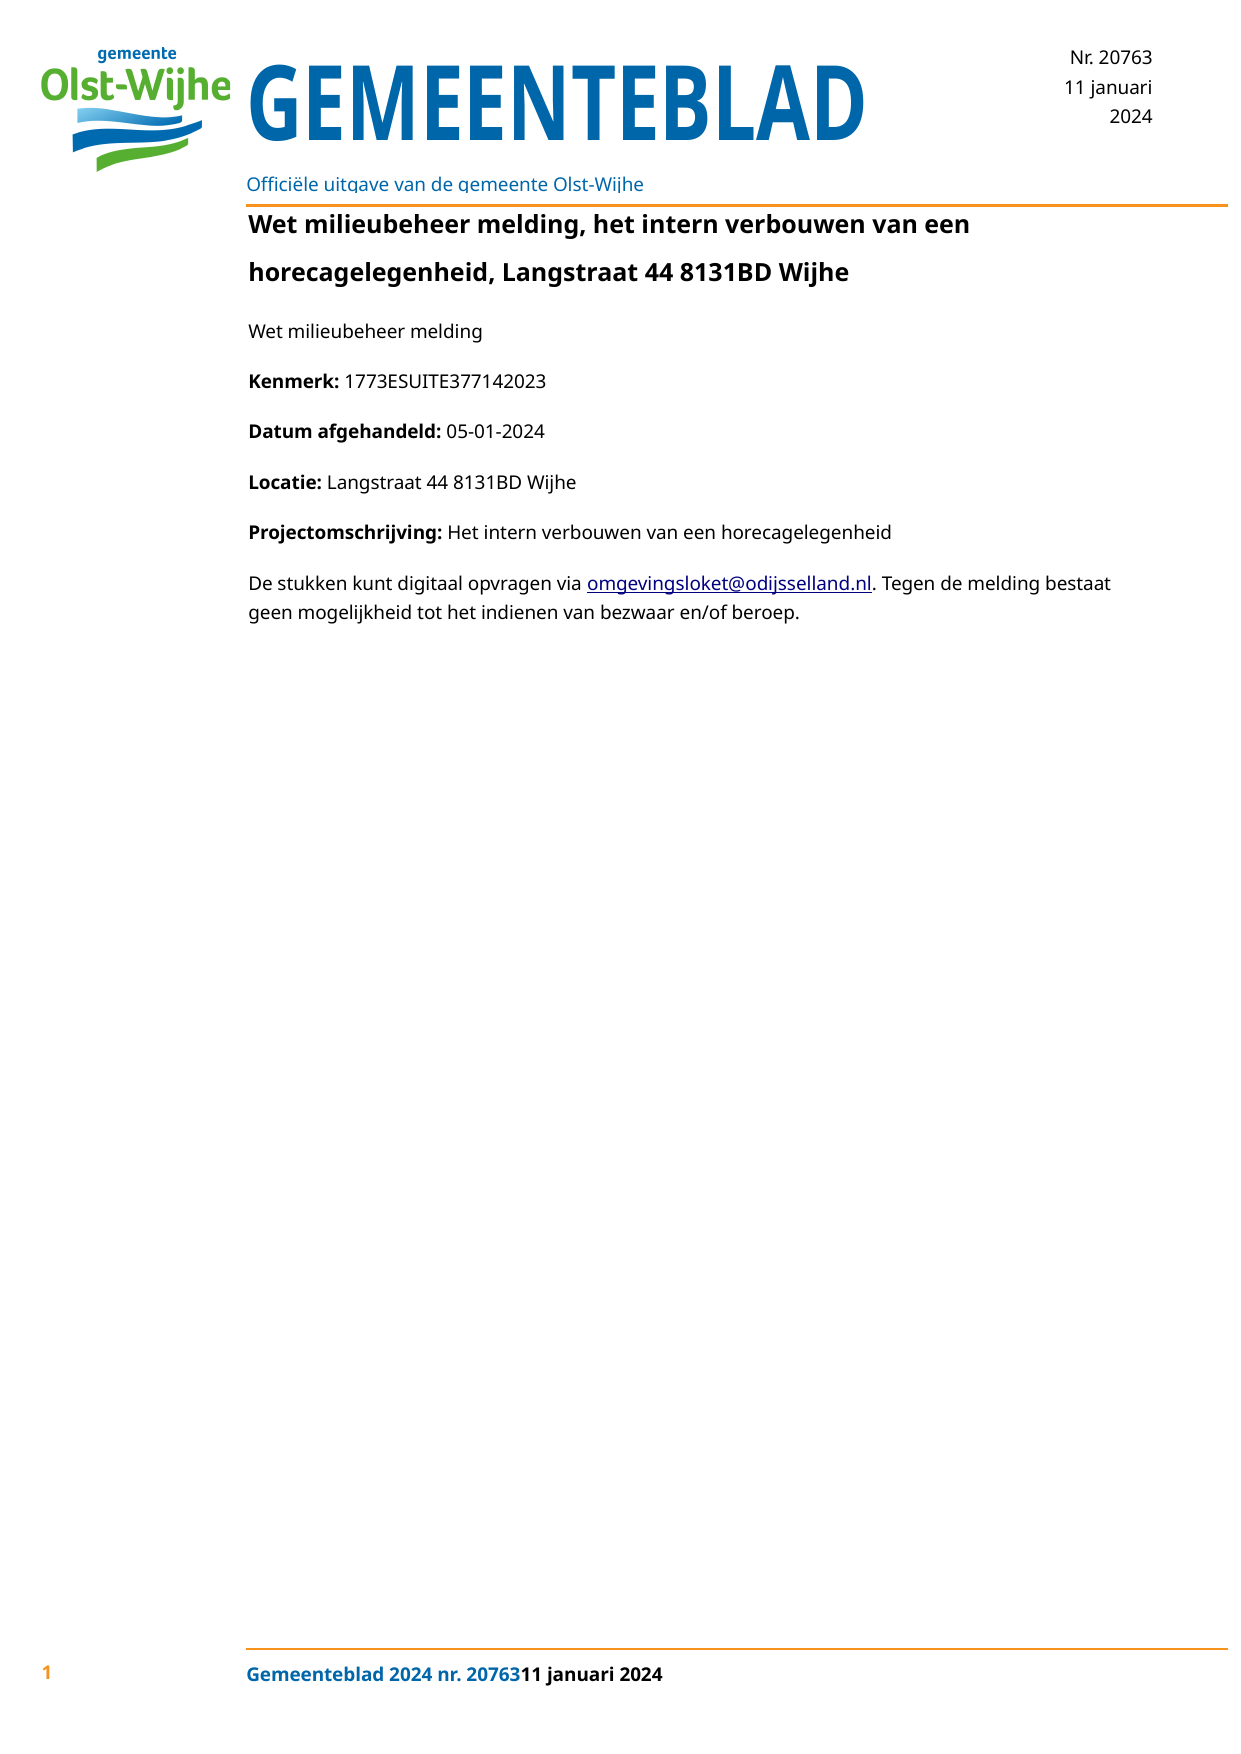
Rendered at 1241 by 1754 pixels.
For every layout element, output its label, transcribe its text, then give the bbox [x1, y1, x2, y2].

text Wet milieubeheer melding, het intern verbouwen van een horecagelegenheid, Langstraat 44 8131BD Wijhe [248, 207, 1152, 288]
text Kenmerk: 1773ESUITE377142023 [248, 368, 1152, 394]
picture [41, 47, 231, 172]
text De stukken kunt digitaal opvragen via omgevingsloket@odijsselland.nl. Tegen de melding bestaat geen mogelijkheid tot het indienen van bezwaar en/of beroep. [248, 570, 1152, 625]
text Wet milieubeheer melding [248, 318, 1152, 344]
text Projectomschrijving: Het intern verbouwen van een horecagelegenheid [248, 519, 1152, 545]
text Locatie: Langstraat 44 8131BD Wijhe [248, 469, 1152, 495]
text Datum afgehandeld: 05-01-2024 [248, 419, 1152, 444]
